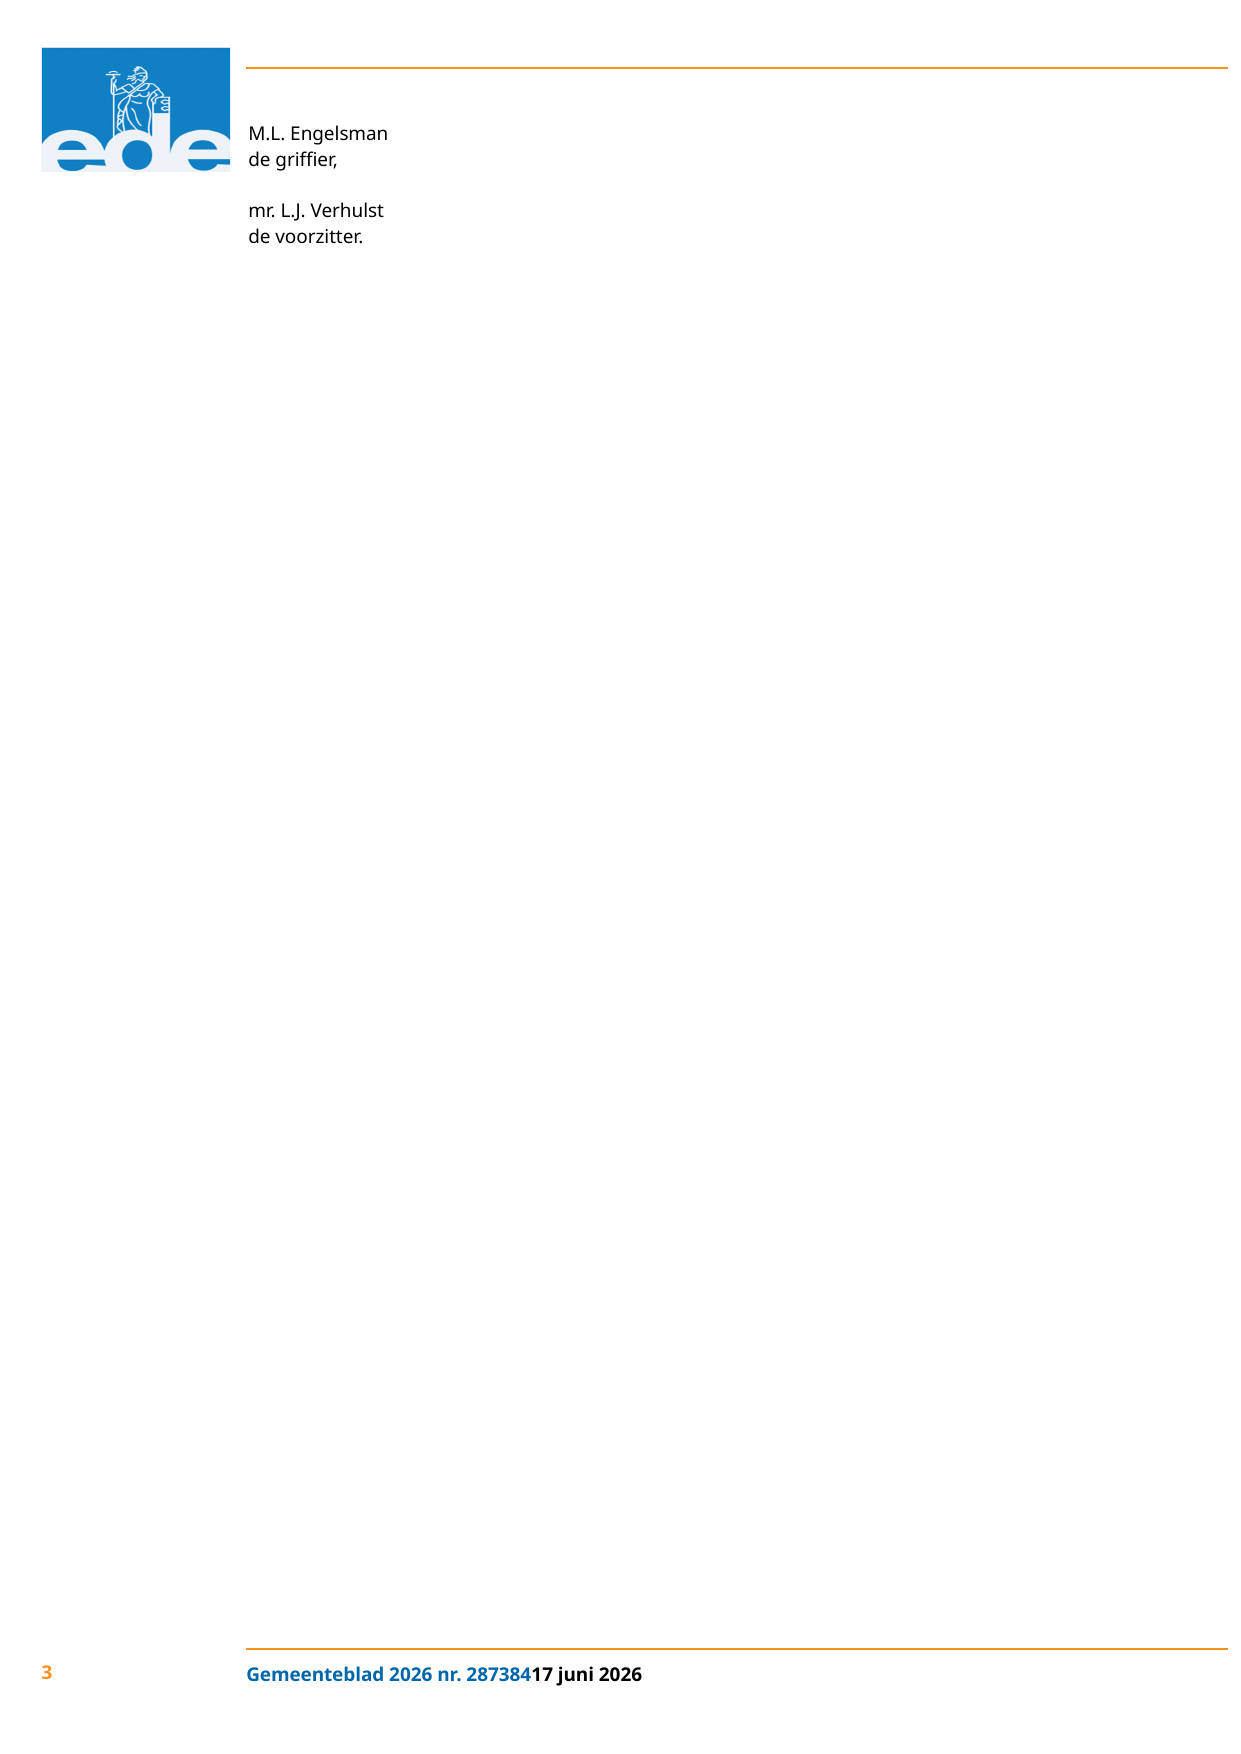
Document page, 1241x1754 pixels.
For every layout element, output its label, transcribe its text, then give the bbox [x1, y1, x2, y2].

text de voorzitter. [248, 223, 1152, 249]
text M.L. Engelsman [248, 121, 1152, 146]
picture [41, 47, 231, 172]
text de griffier, [248, 146, 1152, 172]
text mr. L.J. Verhulst [248, 198, 1152, 223]
